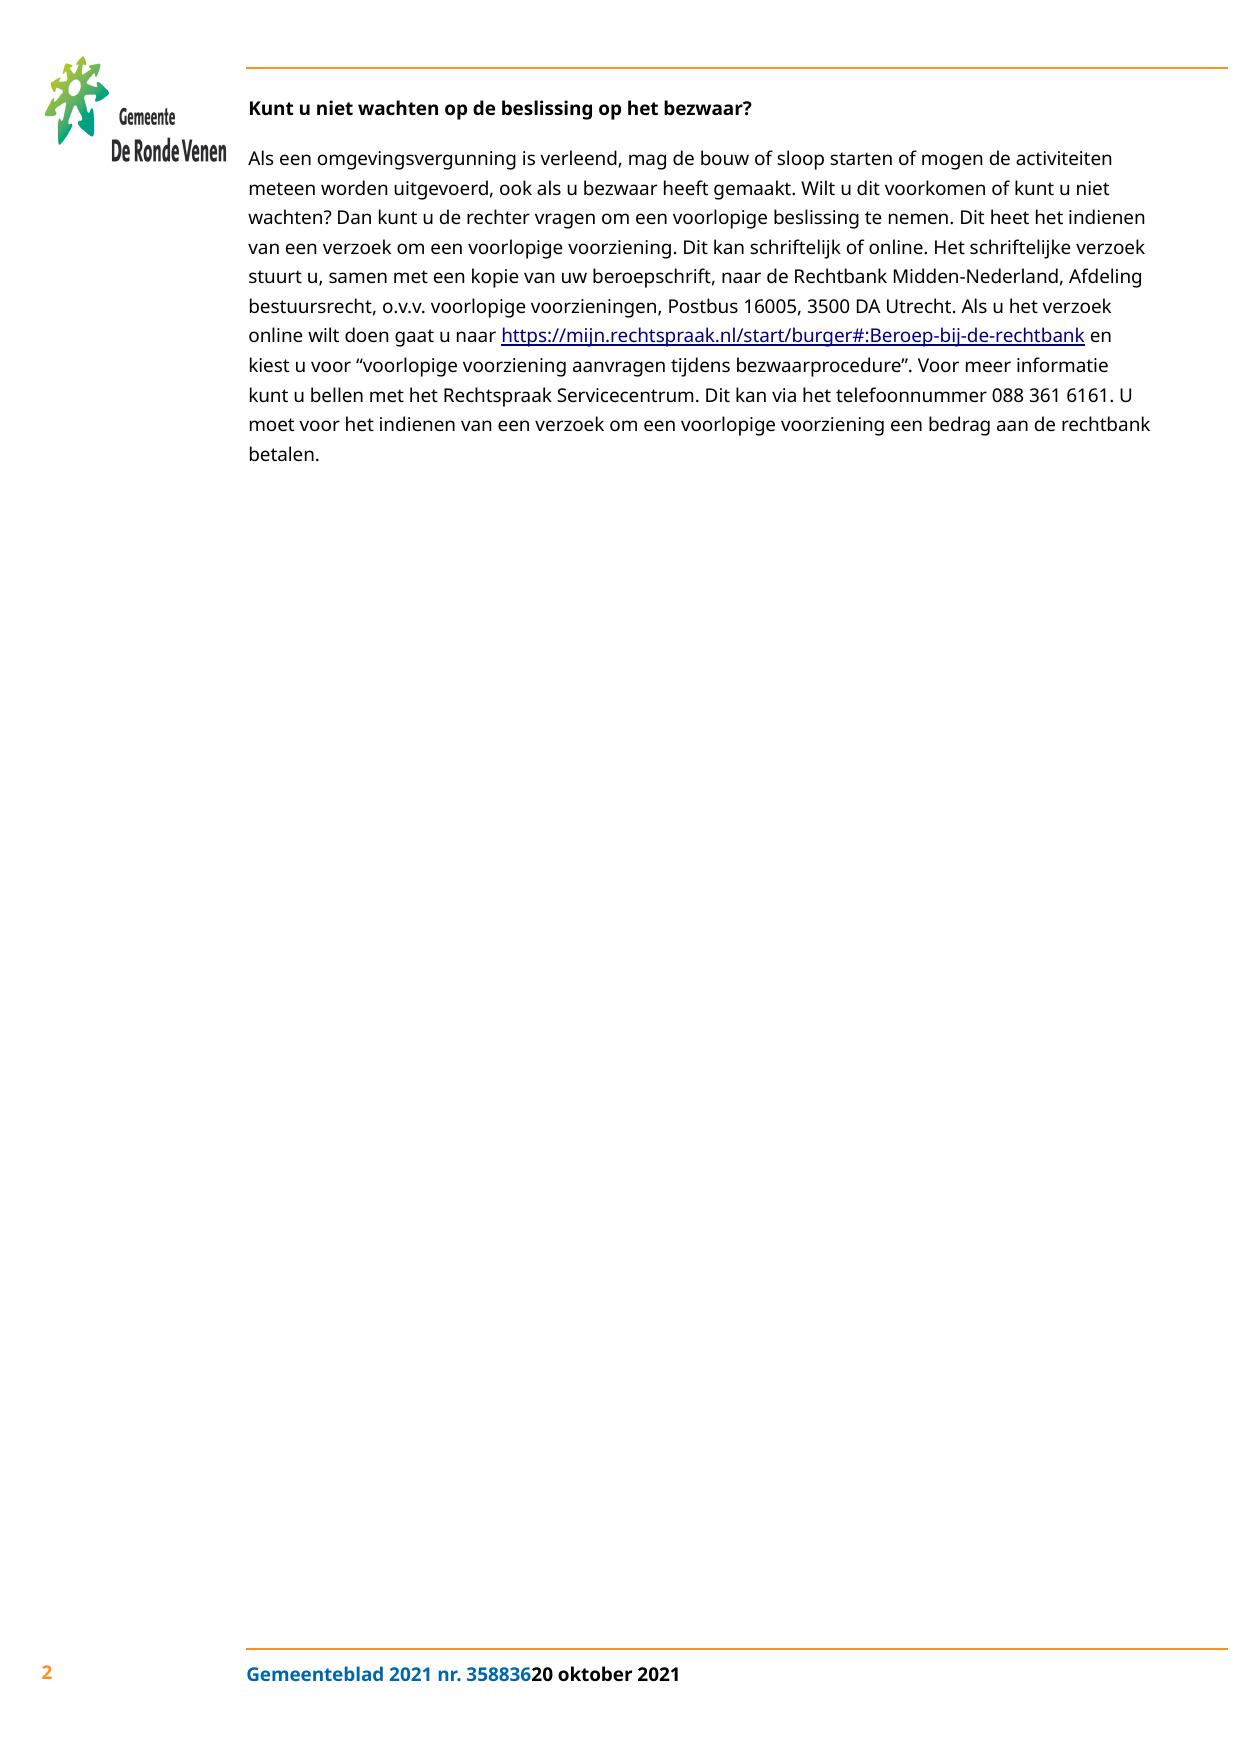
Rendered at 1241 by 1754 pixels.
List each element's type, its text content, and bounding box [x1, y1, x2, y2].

text Als een omgevingsvergunning is verleend, mag de bouw of sloop starten of mogen de activiteiten meteen worden uitgevoerd, ook als u bezwaar heeft gemaakt. Wilt u dit voorkomen of kunt u niet wachten? Dan kunt u de rechter vragen om een voorlopige beslissing te nemen. Dit heet het indienen van een verzoek om een voorlopige voorziening. Dit kan schriftelijk of online. Het schriftelijke verzoek stuurt u, samen met een kopie van uw beroepschrift, naar de Rechtbank Midden-Nederland, Afdeling bestuursrecht, o.v.v. voorlopige voorzieningen, Postbus 16005, 3500 DA Utrecht. Als u het verzoek online wilt doen gaat u naar https://mijn.rechtspraak.nl/start/burger#:Beroep-bij-de-rechtbank en kiest u voor “voorlopige voorziening aanvragen tijdens bezwaarprocedure”. Voor meer informatie kunt u bellen met het Rechtspraak Servicecentrum. Dit kan via het telefoonnummer 088 361 6161. U moet voor het indienen van een verzoek om een voorlopige voorziening een bedrag aan de rechtbank betalen. [248, 145, 1152, 467]
picture [41, 47, 231, 172]
text Kunt u niet wachten op de beslissing op het bezwaar? [248, 95, 1152, 121]
